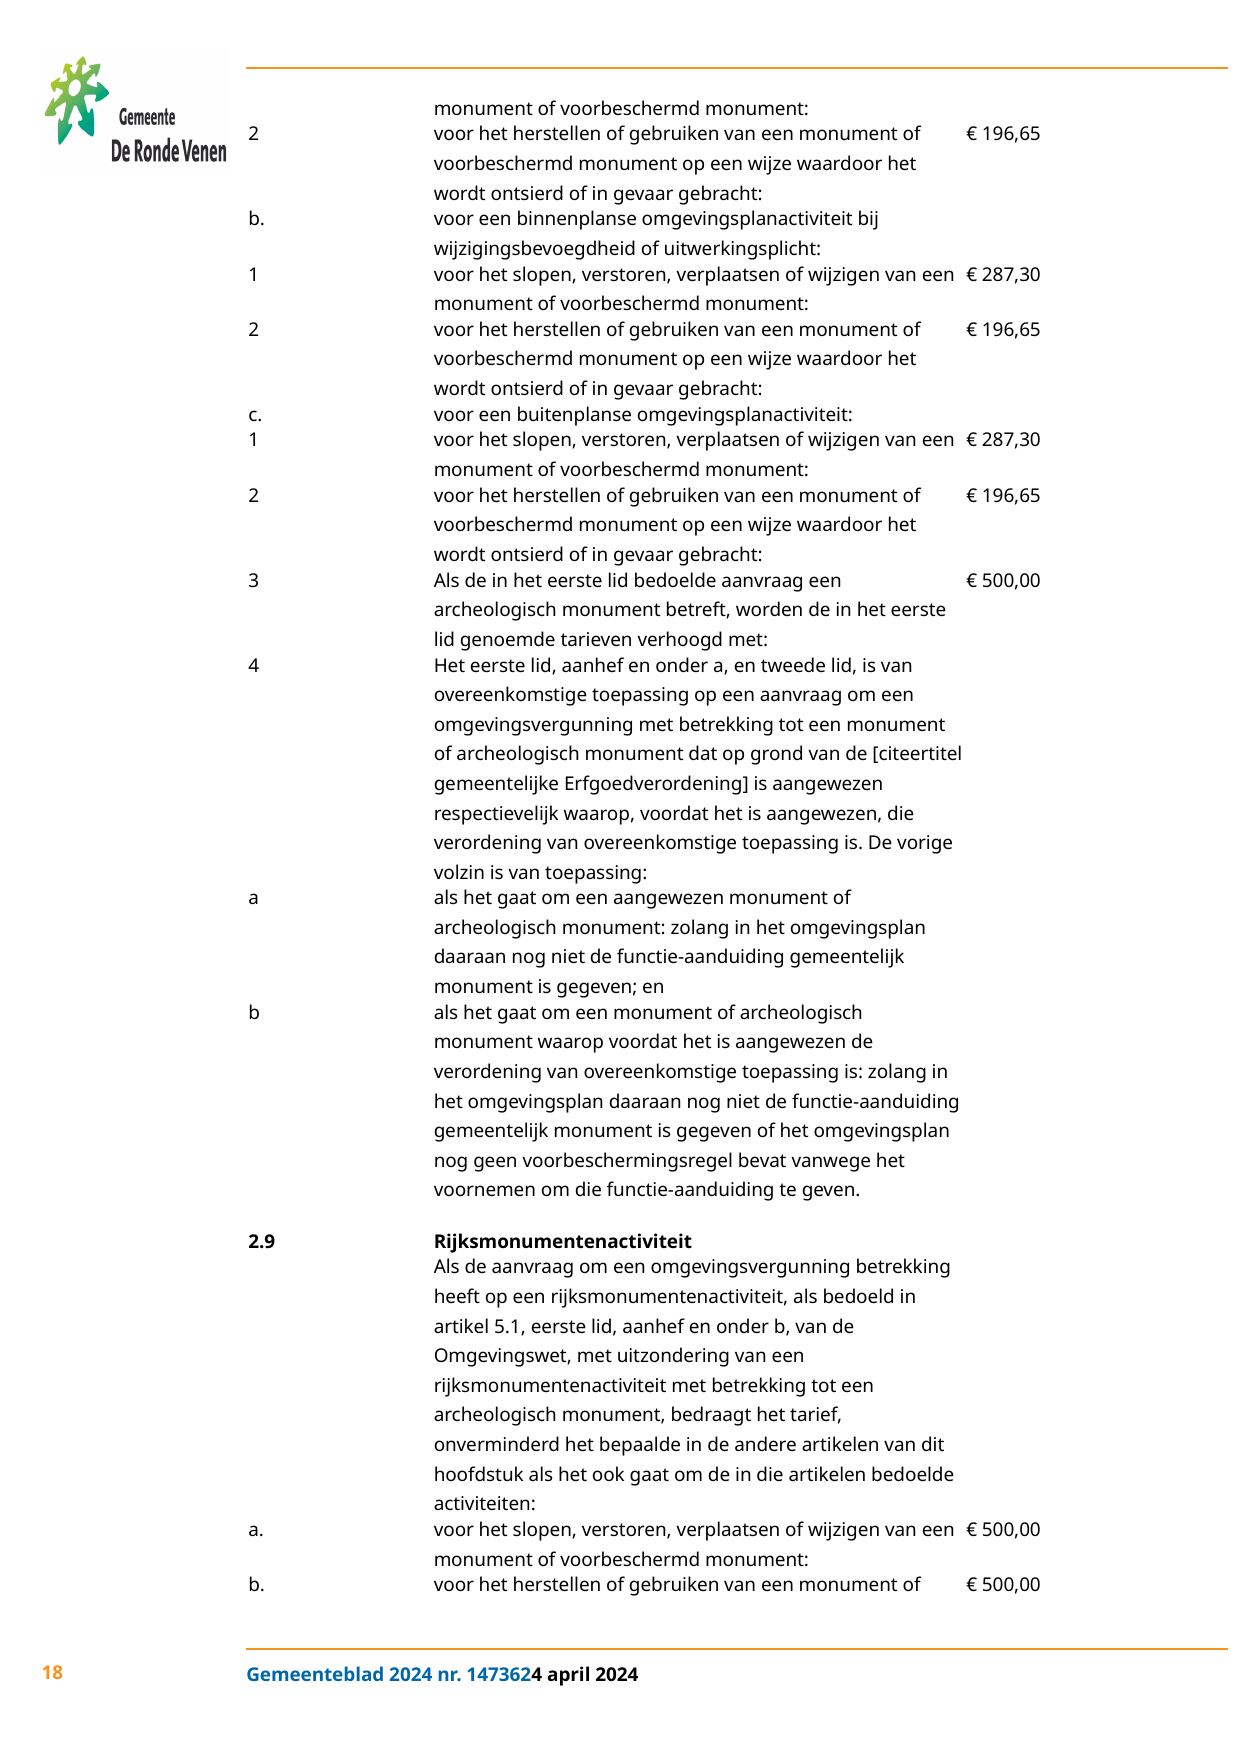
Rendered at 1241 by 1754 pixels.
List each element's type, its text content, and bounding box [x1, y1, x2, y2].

table_cell a. [248, 1516, 433, 1571]
table_cell monument of voorbeschermd monument: [434, 95, 966, 121]
table_cell voor het herstellen of gebruiken van een monument of [434, 1571, 966, 1597]
table_cell [966, 652, 1152, 884]
table_cell € 287,30 [966, 261, 1152, 316]
table_cell € 196,65 [966, 121, 1152, 205]
table_cell 1 [248, 427, 433, 482]
table_cell € 196,65 [966, 316, 1152, 401]
table_cell [966, 205, 1152, 261]
table_cell [434, 1202, 966, 1228]
table_cell € 287,30 [966, 427, 1152, 482]
table_cell voor het slopen, verstoren, verplaatsen of wijzigen van een monument of voorbeschermd monument: [434, 261, 966, 316]
table_cell € 196,65 [966, 482, 1152, 567]
table_cell voor het slopen, verstoren, verplaatsen of wijzigen van een monument of voorbeschermd monument: [434, 427, 966, 482]
table_cell b. [248, 205, 433, 261]
table_cell 2 [248, 121, 433, 205]
table_cell € 500,00 [966, 1516, 1152, 1571]
table_cell [966, 1254, 1152, 1516]
table_cell Het eerste lid, aanhef en onder a, en tweede lid, is van overeenkomstige toepassing op een aanvraag om een omgevingsvergunning met betrekking tot een monument of archeologisch monument dat op grond van de [citeertitel gemeentelijke Erfgoedverordening] is aangewezen respectievelijk waarop, voordat het is aangewezen, die verordening van overeenkomstige toepassing is. De vorige volzin is van toepassing: [434, 652, 966, 884]
table_cell 1 [248, 261, 433, 316]
table_cell voor een buitenplanse omgevingsplanactiviteit: [434, 401, 966, 427]
table_cell Als de aanvraag om een omgevingsvergunning betrekking heeft op een rijksmonumentenactiviteit, als bedoeld in artikel 5.1, eerste lid, aanhef en onder b, van de Omgevingswet, met uitzondering van een rijksmonumentenactiviteit met betrekking tot een archeologisch monument, bedraagt het tarief, onverminderd het bepaalde in de andere artikelen van dit hoofdstuk als het ook gaat om de in die artikelen bedoelde activiteiten: [434, 1254, 966, 1516]
table_cell voor het slopen, verstoren, verplaatsen of wijzigen van een monument of voorbeschermd monument: [434, 1516, 966, 1571]
table_cell voor het herstellen of gebruiken van een monument of voorbeschermd monument op een wijze waardoor het wordt ontsierd of in gevaar gebracht: [434, 316, 966, 401]
table_cell [966, 885, 1152, 999]
table_cell € 500,00 [966, 1571, 1152, 1597]
table_cell [966, 95, 1152, 121]
table_cell als het gaat om een aangewezen monument of archeologisch monument: zolang in het omgevingsplan daaraan nog niet de functie-aanduiding gemeentelijk monument is gegeven; en [434, 885, 966, 999]
table_cell [966, 999, 1152, 1202]
table_cell 2.9 [248, 1228, 433, 1254]
table_cell voor het herstellen of gebruiken van een monument of voorbeschermd monument op een wijze waardoor het wordt ontsierd of in gevaar gebracht: [434, 482, 966, 567]
table_cell b. [248, 1571, 433, 1597]
table_cell [248, 1202, 433, 1228]
table_cell € 500,00 [966, 567, 1152, 652]
table_cell [248, 1254, 433, 1516]
picture [41, 47, 231, 172]
table_cell voor een binnenplanse omgevingsplanactiviteit bij wijzigingsbevoegdheid of uitwerkingsplicht: [434, 205, 966, 261]
table_cell a [248, 885, 433, 999]
table_cell c. [248, 401, 433, 427]
table_cell 3 [248, 567, 433, 652]
table_cell voor het herstellen of gebruiken van een monument of voorbeschermd monument op een wijze waardoor het wordt ontsierd of in gevaar gebracht: [434, 121, 966, 205]
table_cell [248, 95, 433, 121]
table_cell Rijksmonumentenactiviteit [434, 1228, 966, 1254]
table_cell Als de in het eerste lid bedoelde aanvraag een archeologisch monument betreft, worden de in het eerste lid genoemde tarieven verhoogd met: [434, 567, 966, 652]
table_cell als het gaat om een monument of archeologisch monument waarop voordat het is aangewezen de verordening van overeenkomstige toepassing is: zolang in het omgevingsplan daaraan nog niet de functie-aanduiding gemeentelijk monument is gegeven of het omgevingsplan nog geen voorbeschermingsregel bevat vanwege het voornemen om die functie-aanduiding te geven. [434, 999, 966, 1202]
table_cell [966, 1202, 1152, 1228]
table_cell 4 [248, 652, 433, 884]
table_cell [966, 401, 1152, 427]
table_cell 2 [248, 316, 433, 401]
table_cell 2 [248, 482, 433, 567]
table_cell b [248, 999, 433, 1202]
table_cell [966, 1228, 1152, 1254]
